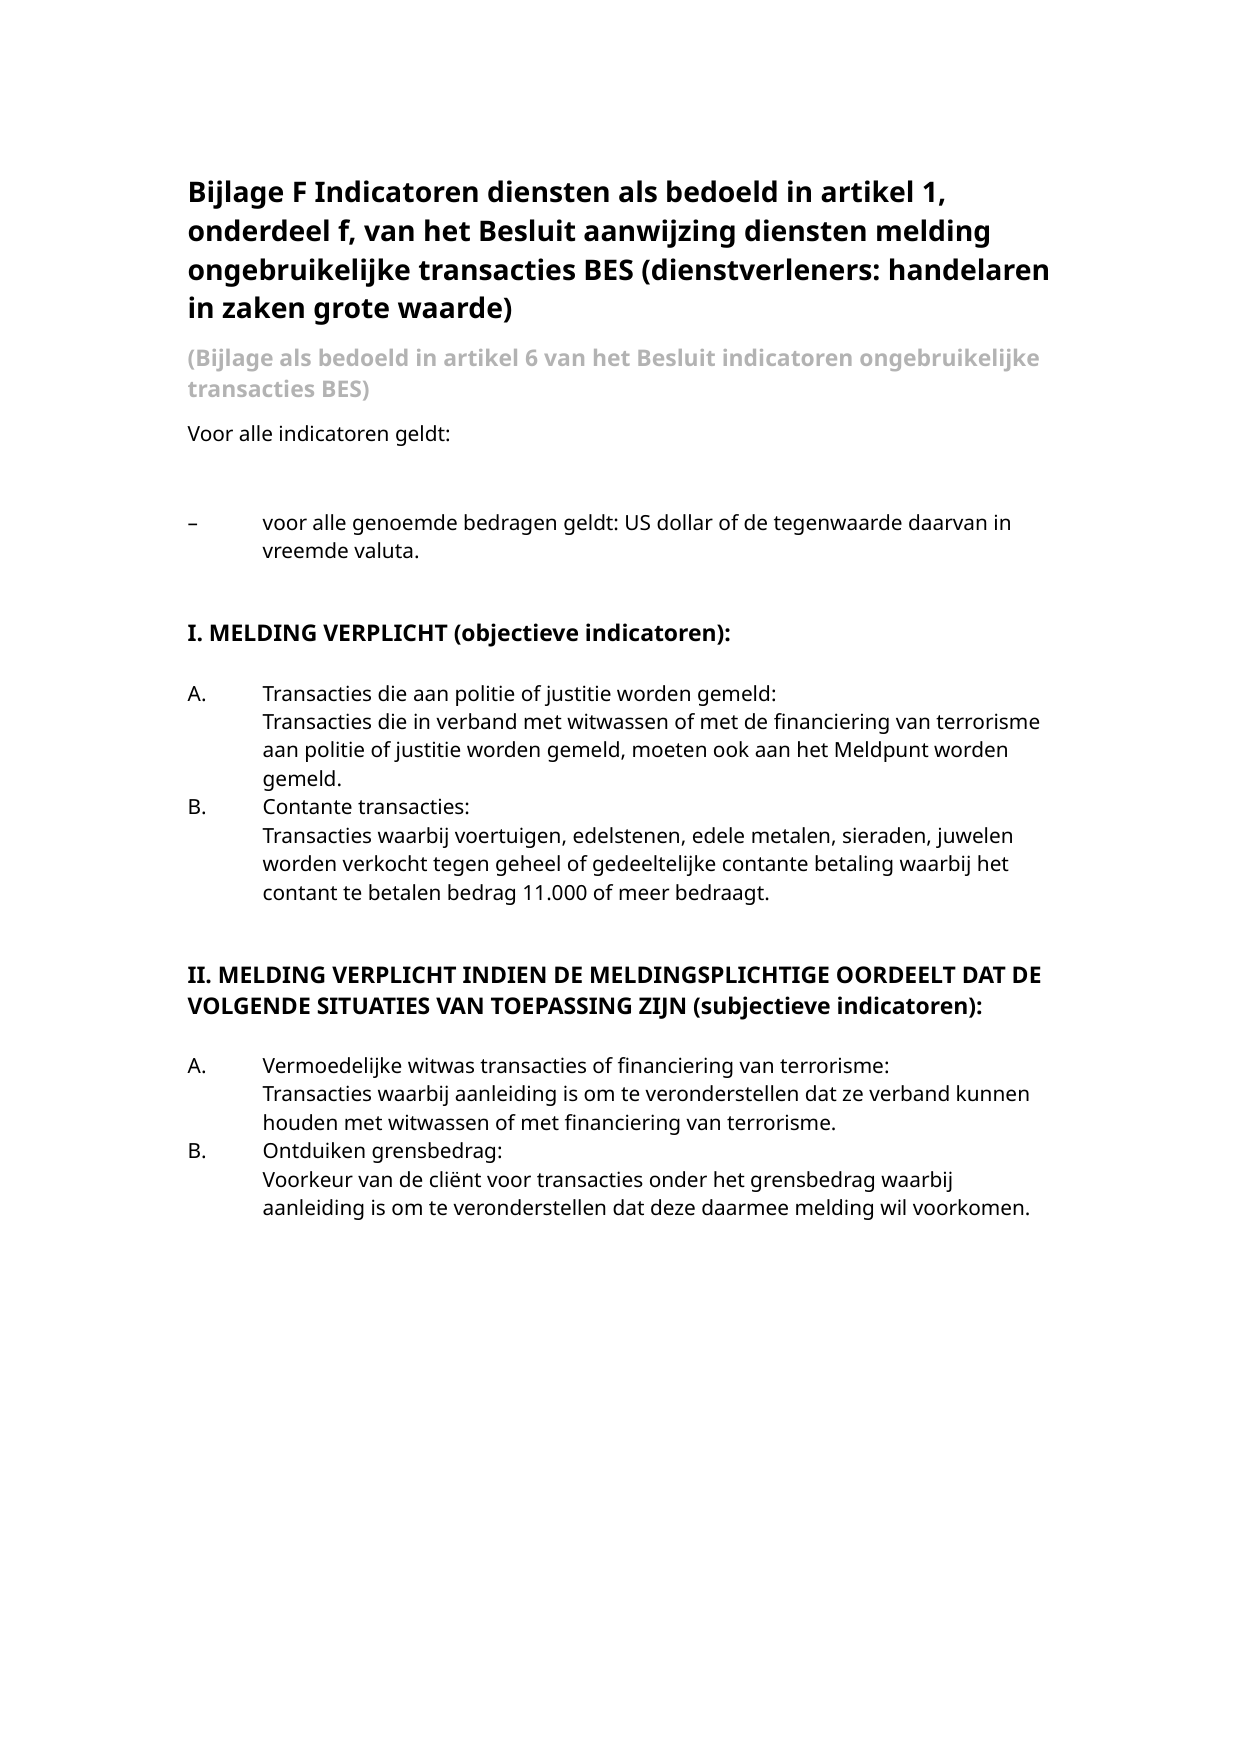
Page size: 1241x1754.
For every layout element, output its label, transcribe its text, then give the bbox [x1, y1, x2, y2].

list Transacties waarbij aanleiding is om te veronderstellen dat ze verband kunnen houden met witwassen of met financiering van terrorisme. [187, 1079, 1053, 1136]
list Vermoedelijke witwas transacties of financiering van terrorisme: [187, 1051, 1053, 1079]
subtitle I. MELDING VERPLICHT (objectieve indicatoren): [187, 617, 1053, 649]
list Ontduiken grensbedrag: [187, 1136, 1053, 1165]
list Contante transacties: [187, 792, 1053, 821]
subtitle II. MELDING VERPLICHT INDIEN DE MELDINGSPLICHTIGE OORDEELT DAT DE VOLGENDE SITUATIES VAN TOEPASSING ZIJN (subjectieve indicatoren): [187, 959, 1053, 1021]
list Transacties waarbij voertuigen, edelstenen, edele metalen, sieraden, juwelen worden verkocht tegen geheel of gedeeltelijke contante betaling waarbij het contant te betalen bedrag 11.000 of meer bedraagt. [187, 821, 1053, 906]
list voor alle genoemde bedragen geldt: US dollar of de tegenwaarde daarvan in vreemde valuta. [187, 508, 1053, 565]
list Voorkeur van de cliënt voor transacties onder het grensbedrag waarbij aanleiding is om te veronderstellen dat deze daarmee melding wil voorkomen. [187, 1165, 1053, 1222]
list Transacties die in verband met witwassen of met de financiering van terrorisme aan politie of justitie worden gemeld, moeten ook aan het Meldpunt worden gemeld. [187, 707, 1053, 792]
text (Bijlage als bedoeld in artikel 6 van het Besluit indicatoren ongebruikelijke transacties BES) [187, 342, 1053, 404]
list Transacties die aan politie of justitie worden gemeld: [187, 679, 1053, 707]
text Voor alle indicatoren geldt: [187, 419, 1053, 448]
subtitle Bijlage F Indicatoren diensten als bedoeld in artikel 1, onderdeel f, van het Besluit aanwijzing diensten melding ongebruikelijke transacties BES (dienstverleners: handelaren in zaken grote waarde) [187, 172, 1053, 327]
